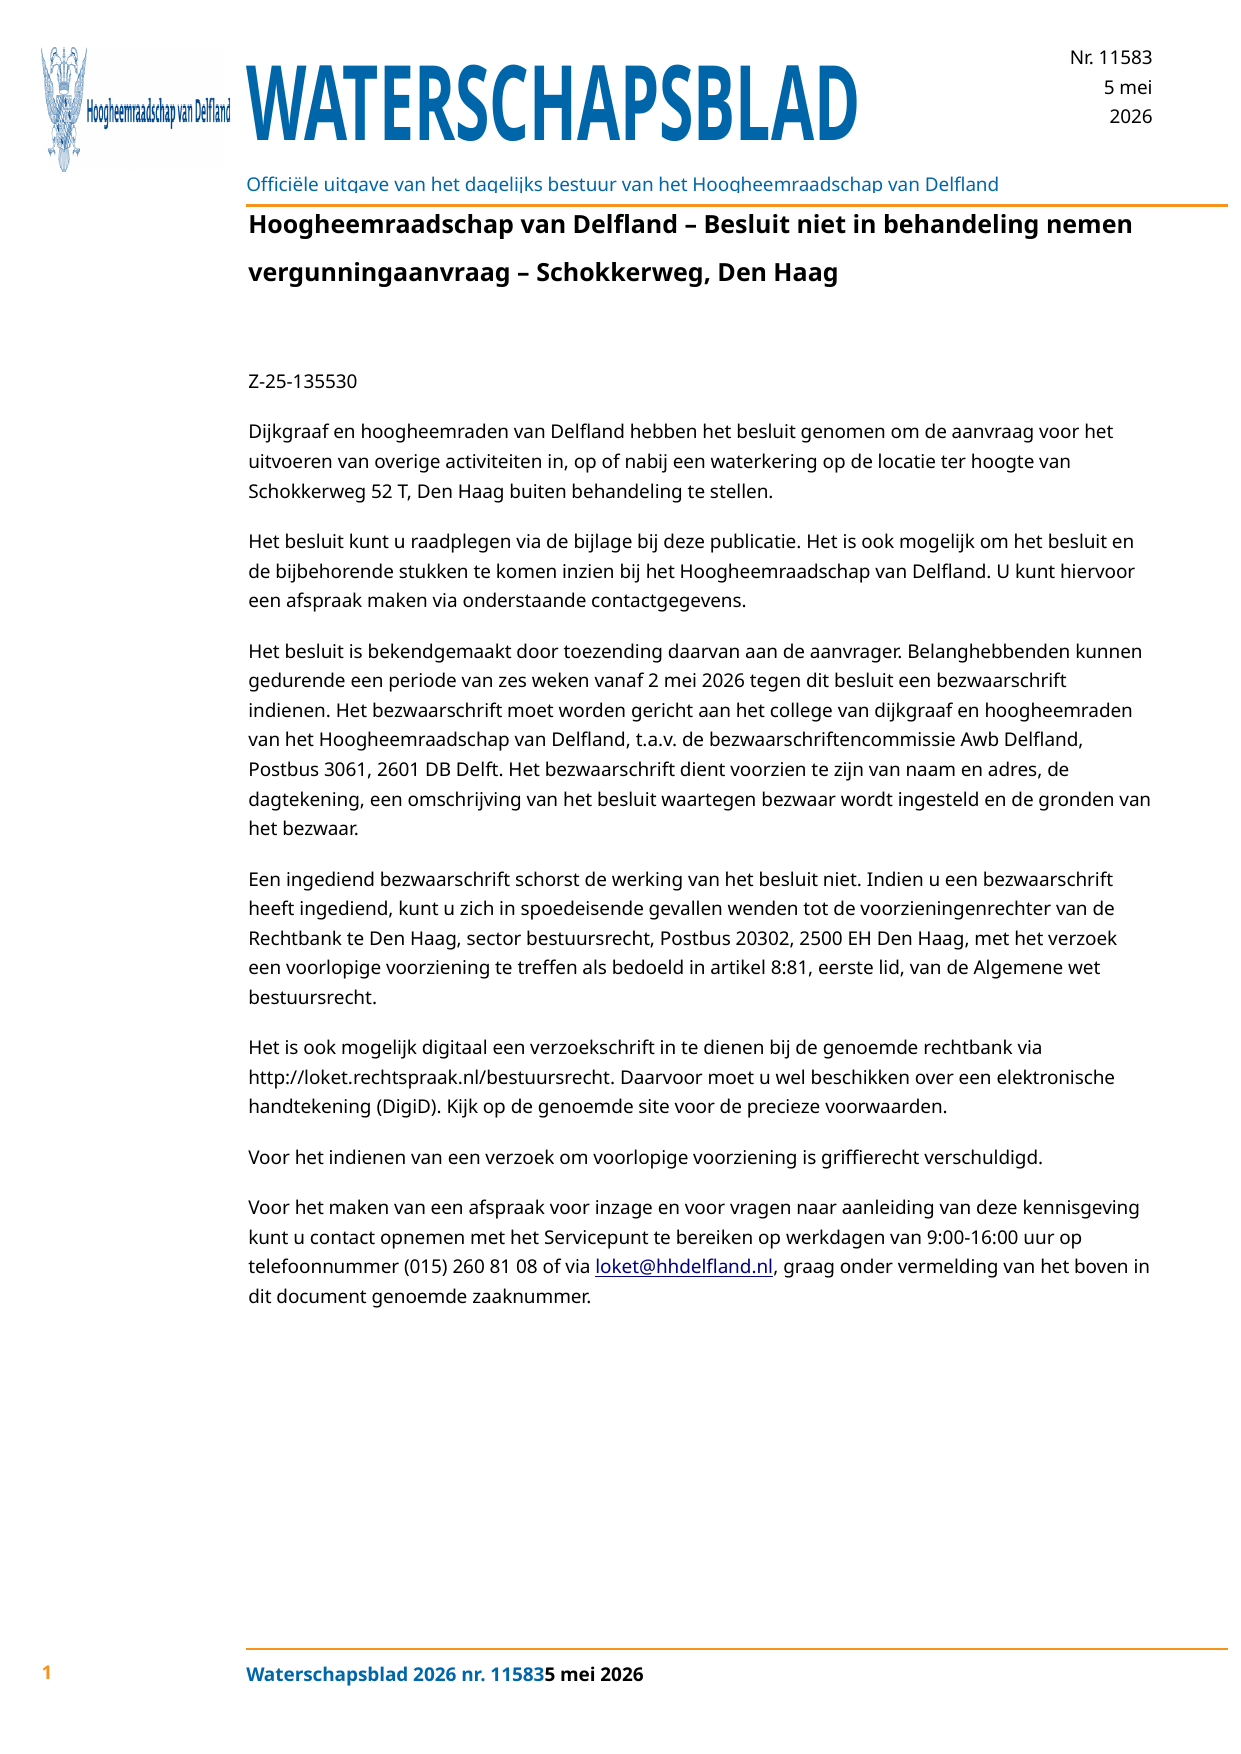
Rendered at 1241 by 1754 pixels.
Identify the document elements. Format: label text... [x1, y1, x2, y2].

text Het besluit is bekendgemaakt door toezending daarvan aan de aanvrager. Belanghebbenden kunnen gedurende een periode van zes weken vanaf 2 mei 2026 tegen dit besluit een bezwaarschrift indienen. Het bezwaarschrift moet worden gericht aan het college van dijkgraaf en hoogheemraden van het Hoogheemraadschap van Delfland, t.a.v. de bezwaarschriftencommissie Awb Delfland, Postbus 3061, 2601 DB Delft. Het bezwaarschrift dient voorzien te zijn van naam en adres, de dagtekening, een omschrijving van het besluit waartegen bezwaar wordt ingesteld en de gronden van het bezwaar. [248, 638, 1152, 841]
text Hoogheemraadschap van Delfland – Besluit niet in behandeling nemen vergunningaanvraag – Schokkerweg, Den Haag [248, 207, 1152, 288]
text Dijkgraaf en hoogheemraden van Delfland hebben het besluit genomen om de aanvraag voor het uitvoeren van overige activiteiten in, op of nabij een waterkering op de locatie ter hoogte van Schokkerweg 52 T, Den Haag buiten behandeling te stellen. [248, 419, 1152, 504]
picture [41, 47, 231, 172]
text Het is ook mogelijk digitaal een verzoekschrift in te dienen bij de genoemde rechtbank via http://loket.rechtspraak.nl/bestuursrecht. Daarvoor moet u wel beschikken over een elektronische handtekening (DigiD). Kijk op de genoemde site voor de precieze voorwaarden. [248, 1034, 1152, 1119]
text Het besluit kunt u raadplegen via de bijlage bij deze publicatie. Het is ook mogelijk om het besluit en de bijbehorende stukken te komen inzien bij het Hoogheemraadschap van Delfland. U kunt hiervoor een afspraak maken via onderstaande contactgegevens. [248, 528, 1152, 613]
text Z-25-135530 [248, 368, 1152, 394]
text Voor het indienen van een verzoek om voorlopige voorziening is griffierecht verschuldigd. [248, 1144, 1152, 1170]
text Een ingediend bezwaarschrift schorst de werking van het besluit niet. Indien u een bezwaarschrift heeft ingediend, kunt u zich in spoedeisende gevallen wenden tot de voorzieningenrechter van de Rechtbank te Den Haag, sector bestuursrecht, Postbus 20302, 2500 EH Den Haag, met het verzoek een voorlopige voorziening te treffen als bedoeld in artikel 8:81, eerste lid, van de Algemene wet bestuursrecht. [248, 866, 1152, 1010]
text Voor het maken van een afspraak voor inzage en voor vragen naar aanleiding van deze kennisgeving kunt u contact opnemen met het Servicepunt te bereiken op werkdagen van 9:00-16:00 uur op telefoonnummer (015) 260 81 08 of via loket@hhdelfland.nl, graag onder vermelding van het boven in dit document genoemde zaaknummer. [248, 1194, 1152, 1309]
